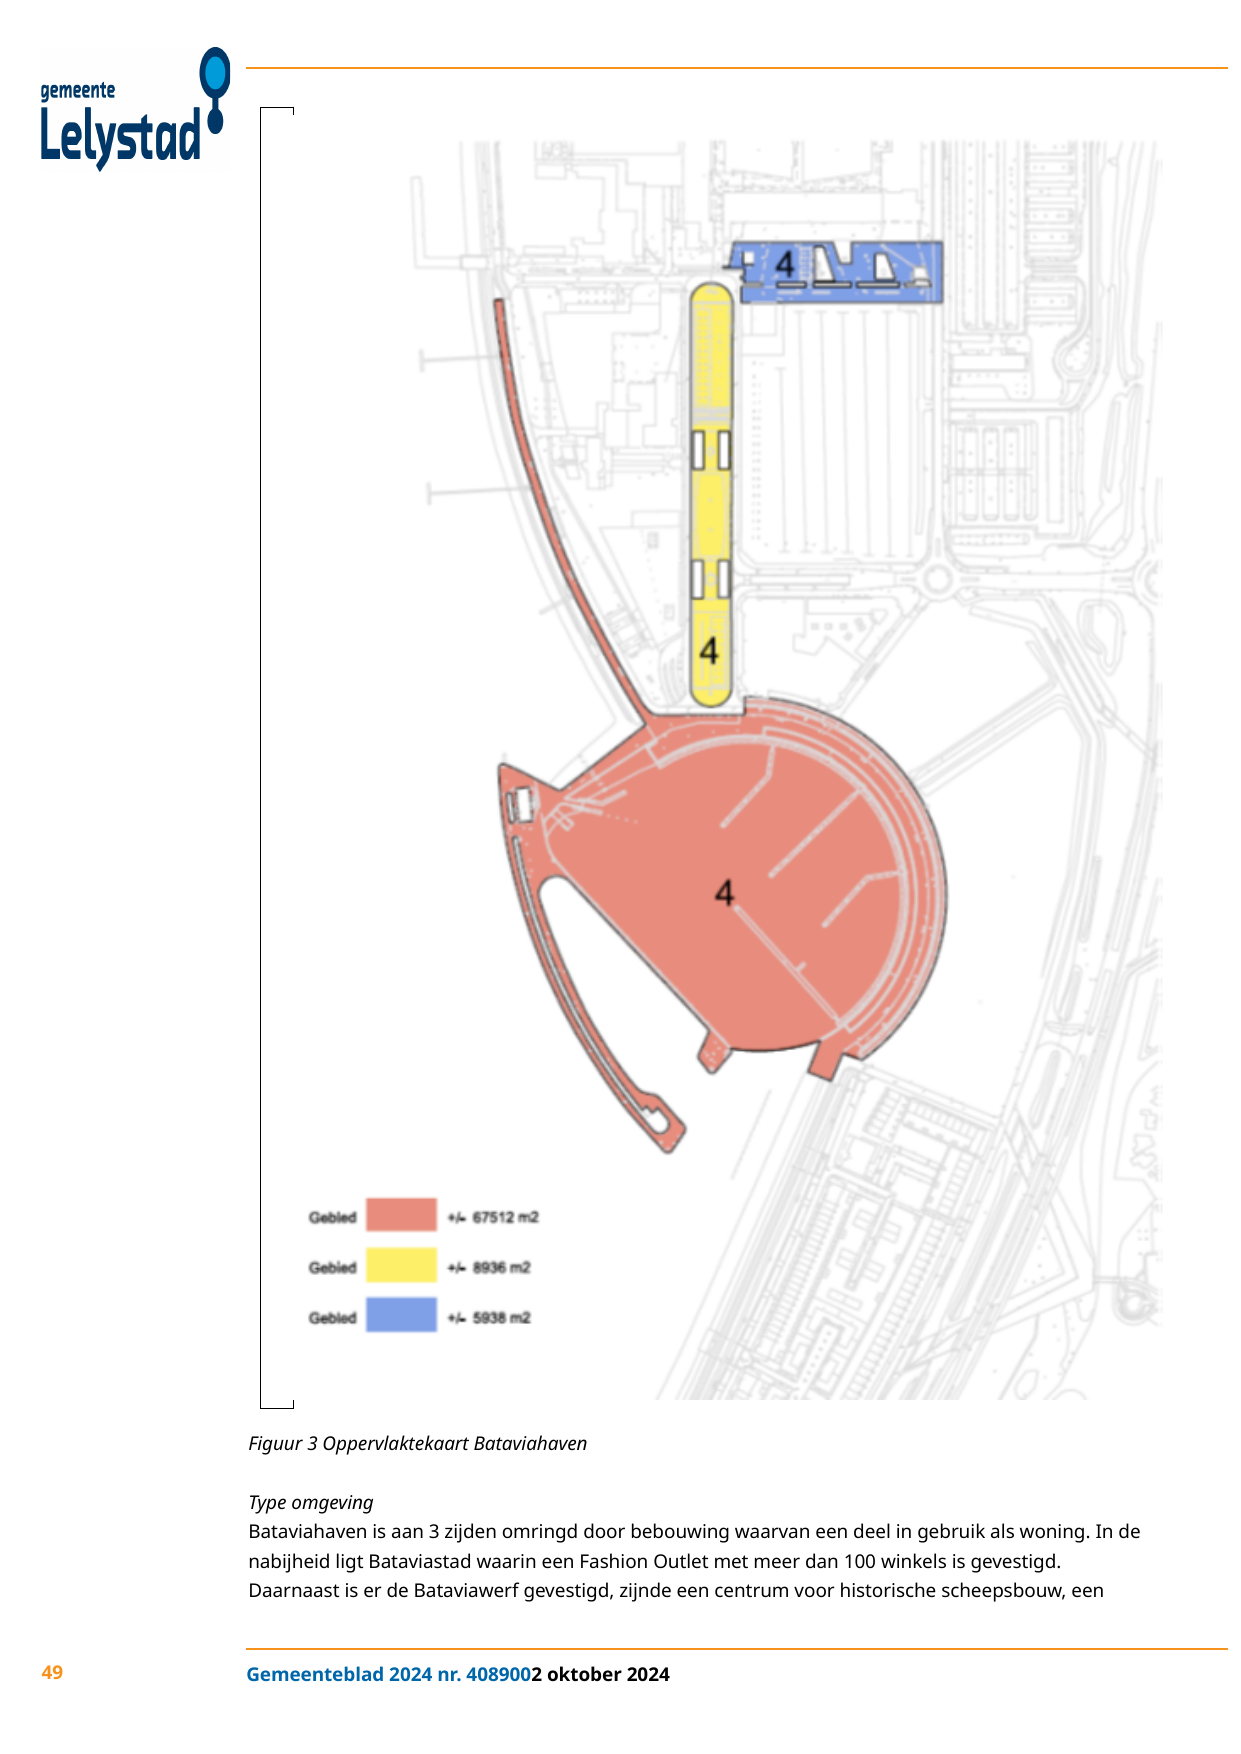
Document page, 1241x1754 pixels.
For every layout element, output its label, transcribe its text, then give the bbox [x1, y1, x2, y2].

text Figuur 3 Oppervlaktekaart Bataviahaven [248, 1430, 1152, 1455]
picture [268, 115, 1173, 1400]
picture [41, 47, 231, 172]
text Bataviahaven is aan 3 zijden omringd door bebouwing waarvan een deel in gebruik als woning. In de nabijheid ligt Bataviastad waarin een Fashion Outlet met meer dan 100 winkels is gevestigd. Daarnaast is er de Bataviawerf gevestigd, zijnde een centrum voor historische scheepsbouw, een [248, 1518, 1152, 1603]
text Type omgeving [248, 1489, 1152, 1514]
